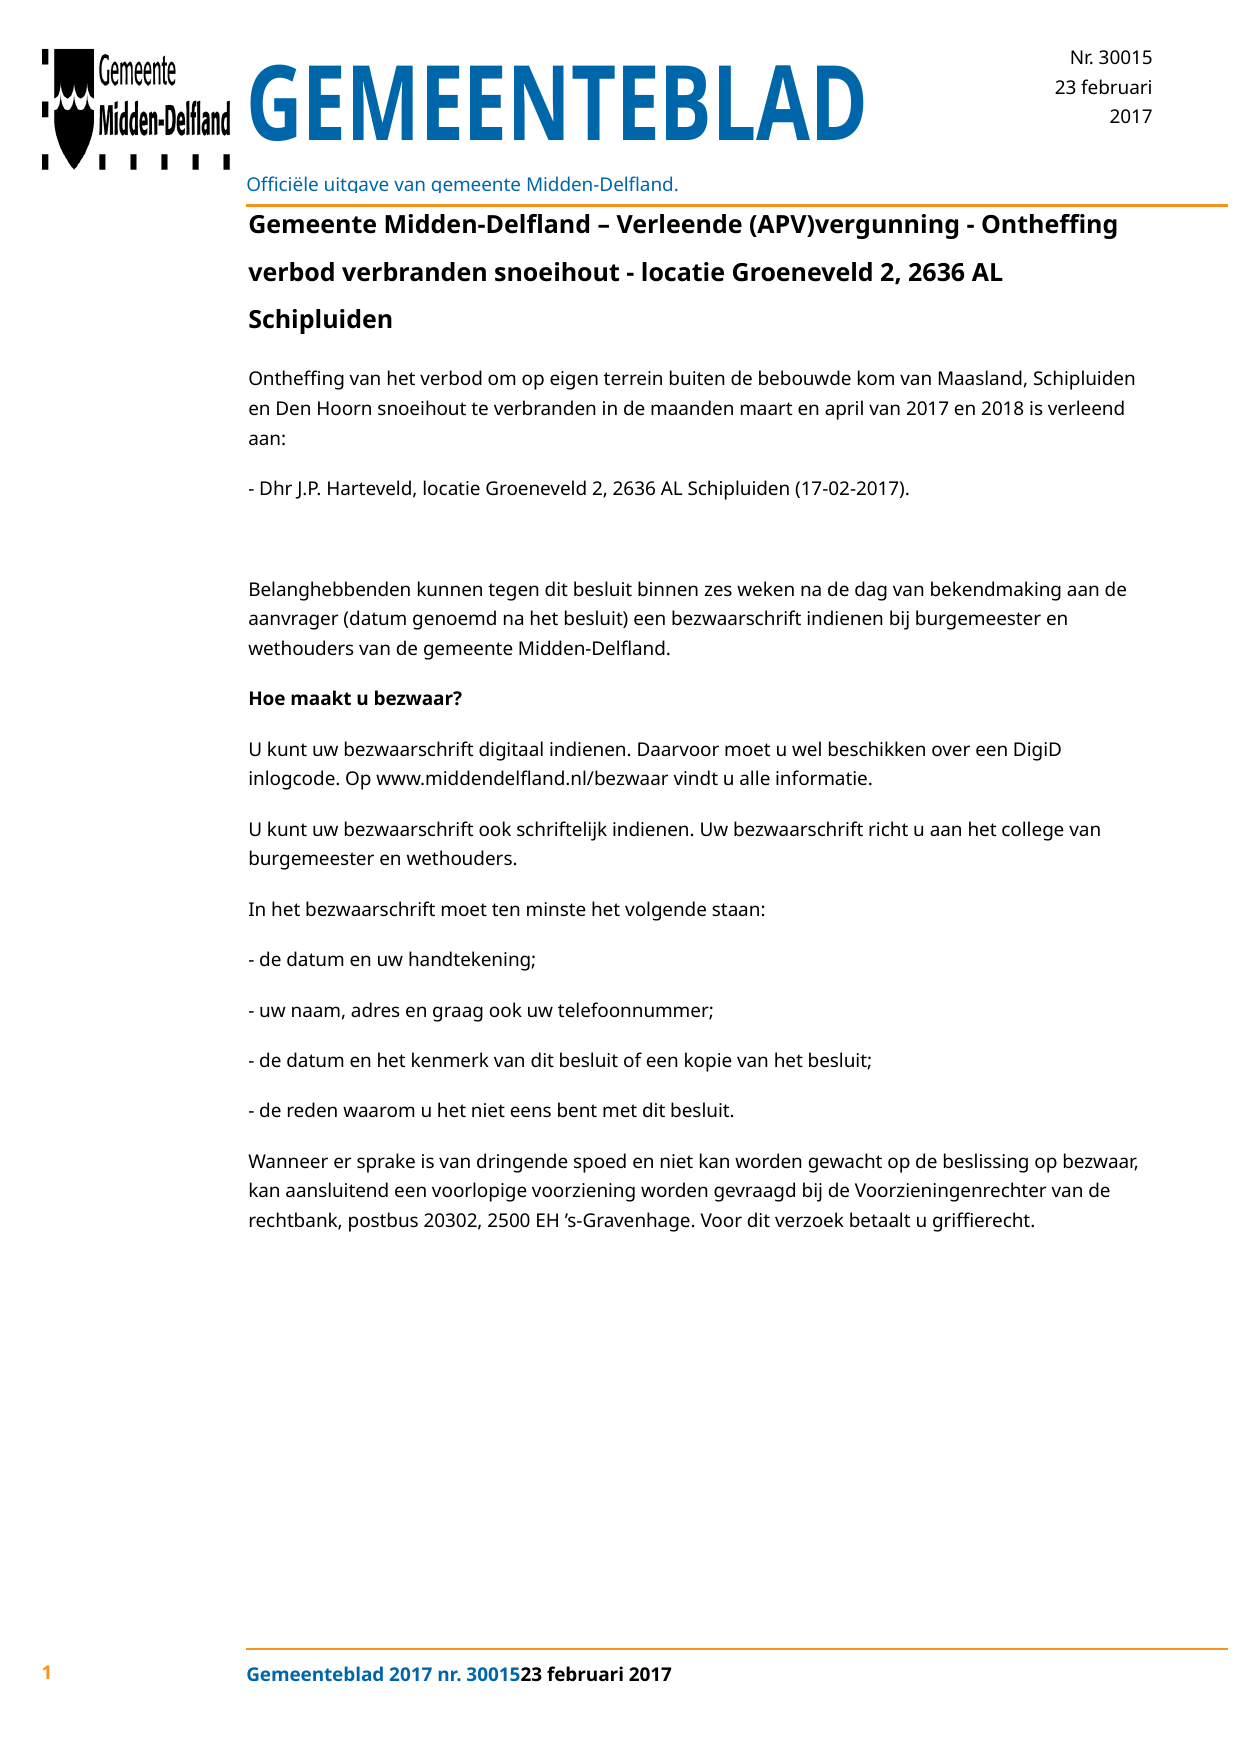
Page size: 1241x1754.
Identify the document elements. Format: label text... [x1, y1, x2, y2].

text U kunt uw bezwaarschrift digitaal indienen. Daarvoor moet u wel beschikken over een DigiD inlogcode. Op www.middendelfland.nl/bezwaar vindt u alle informatie. [248, 736, 1152, 791]
text - de reden waarom u het niet eens bent met dit besluit. [248, 1098, 1152, 1123]
text Belanghebbenden kunnen tegen dit besluit binnen zes weken na de dag van bekendmaking aan de aanvrager (datum genoemd na het besluit) een bezwaarschrift indienen bij burgemeester en wethouders van de gemeente Midden-Delfland. [248, 576, 1152, 661]
text - uw naam, adres en graag ook uw telefoonnummer; [248, 997, 1152, 1022]
text Wanneer er sprake is van dringende spoed en niet kan worden gewacht op de beslissing op bezwaar, kan aansluitend een voorlopige voorziening worden gevraagd bij de Voorzieningenrechter van de rechtbank, postbus 20302, 2500 EH ’s-Gravenhage. Voor dit verzoek betaalt u griffierecht. [248, 1148, 1152, 1233]
text - Dhr J.P. Harteveld, locatie Groeneveld 2, 2636 AL Schipluiden (17-02-2017). [248, 475, 1152, 501]
picture [41, 47, 231, 172]
text Ontheffing van het verbod om op eigen terrein buiten de bebouwde kom van Maasland, Schipluiden en Den Hoorn snoeihout te verbranden in de maanden maart en april van 2017 en 2018 is verleend aan: [248, 366, 1152, 450]
text Gemeente Midden-Delfland – Verleende (APV)vergunning - Ontheffing verbod verbranden snoeihout - locatie Groeneveld 2, 2636 AL Schipluiden [248, 207, 1152, 336]
text U kunt uw bezwaarschrift ook schriftelijk indienen. Uw bezwaarschrift richt u aan het college van burgemeester en wethouders. [248, 816, 1152, 871]
text Hoe maakt u bezwaar? [248, 686, 1152, 711]
text - de datum en uw handtekening; [248, 946, 1152, 972]
text In het bezwaarschrift moet ten minste het volgende staan: [248, 896, 1152, 922]
text - de datum en het kenmerk van dit besluit of een kopie van het besluit; [248, 1047, 1152, 1073]
